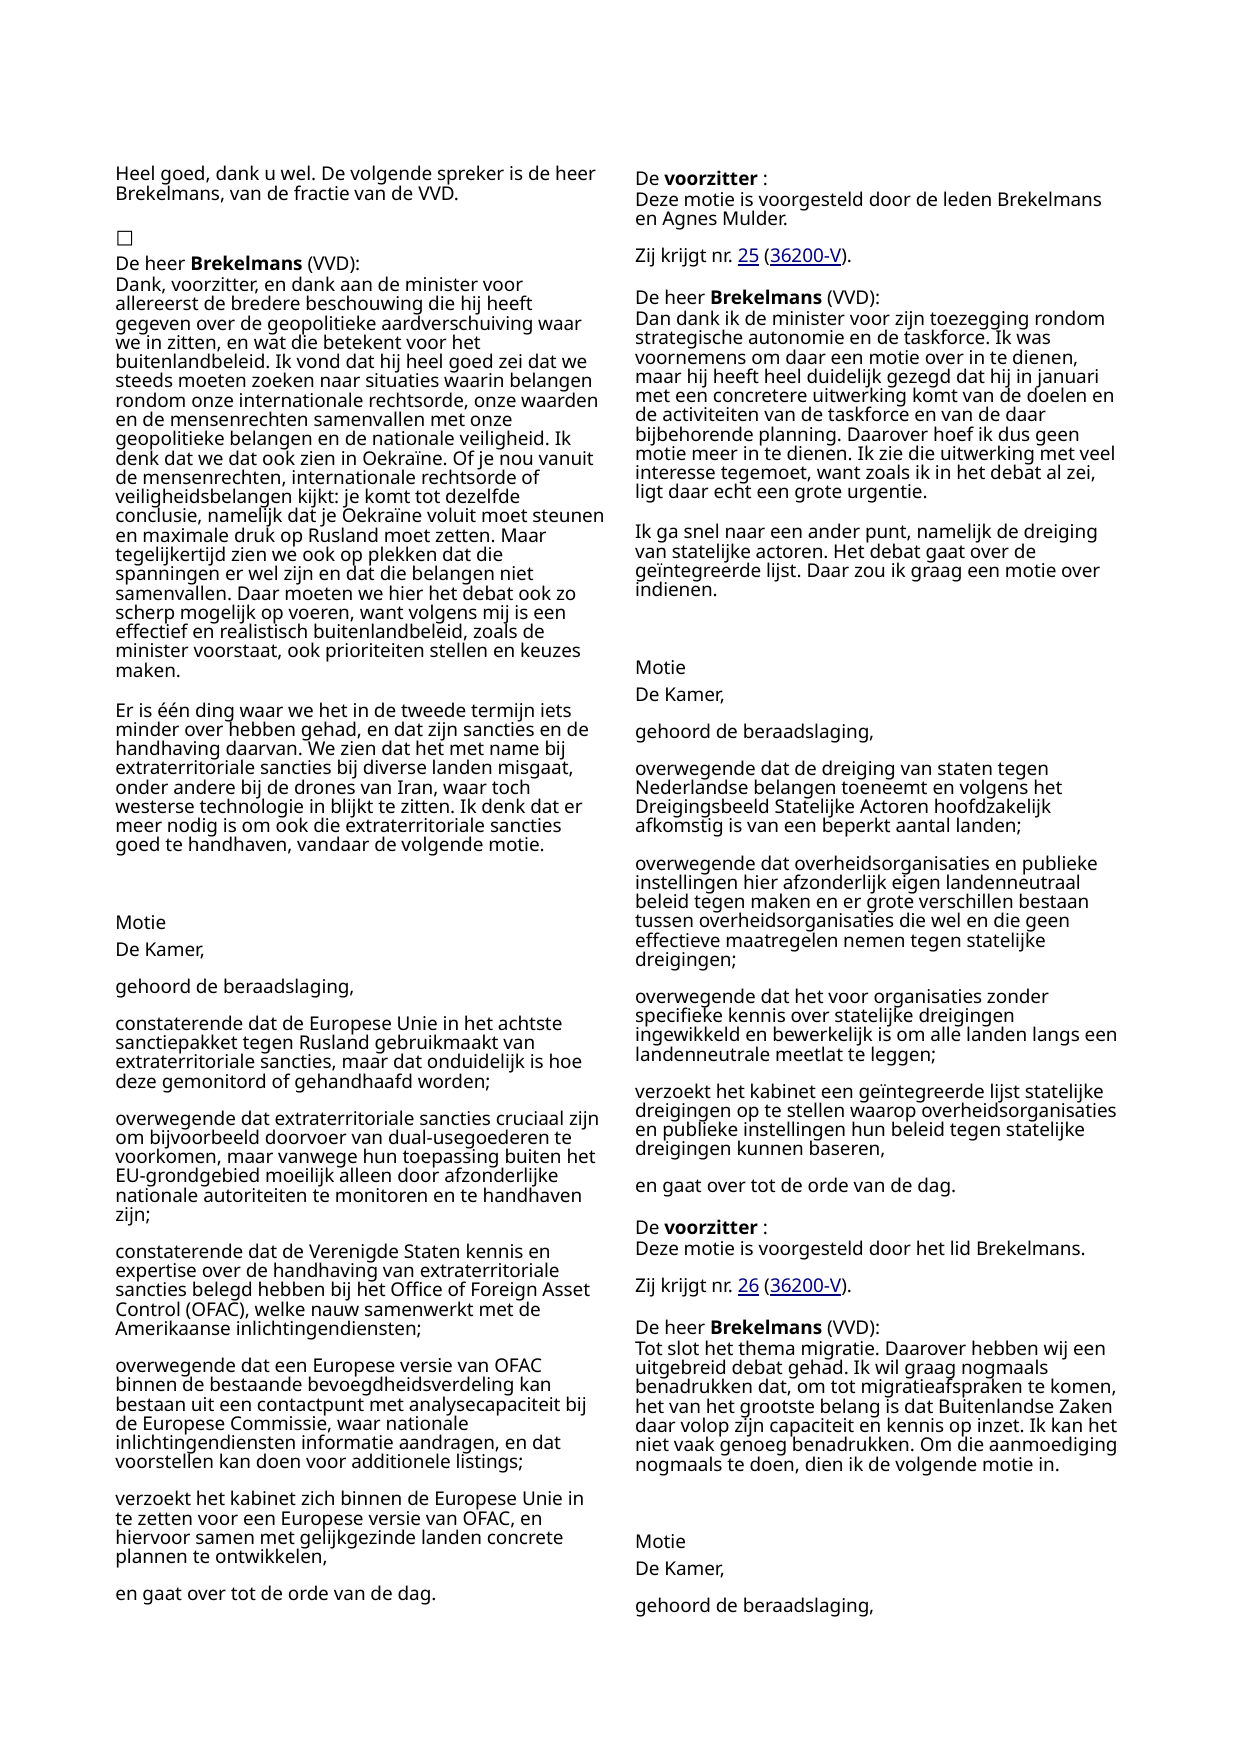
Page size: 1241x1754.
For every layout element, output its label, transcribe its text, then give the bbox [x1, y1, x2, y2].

text overwegende dat extraterritoriale sancties cruciaal zijn om bijvoorbeeld doorvoer van dual-usegoederen te voorkomen, maar vanwege hun toepassing buiten het EU-grondgebied moeilijk alleen door afzonderlijke nationale autoriteiten te monitoren en te handhaven zijn; [115, 1109, 605, 1225]
text Tot slot het thema migratie. Daarover hebben wij een uitgebreid debat gehad. Ik wil graag nogmaals benadrukken dat, om tot migratieafspraken te komen, het van het grootste belang is dat Buitenlandse Zaken daar volop zijn capaciteit en kennis op inzet. Ik kan het niet vaak genoeg benadrukken. Om die aanmoediging nogmaals te doen, dien ik de volgende motie in. [635, 1340, 1125, 1475]
text Motie [635, 1528, 1125, 1554]
text Ik ga snel naar een ander punt, namelijk de dreiging van statelijke actoren. Het debat gaat over de geïntegreerde lijst. Daar zou ik graag een motie over indienen. [635, 523, 1125, 601]
text De heer Brekelmans (VVD): [635, 284, 1125, 310]
text Deze motie is voorgesteld door de leden Brekelmans en Agnes Mulder. [635, 191, 1125, 229]
text Motie [635, 654, 1125, 680]
text Er is één ding waar we het in de tweede termijn iets minder over hebben gehad, en dat zijn sancties en de handhaving daarvan. We zien dat het met name bij extraterritoriale sancties bij diverse landen misgaat, onder andere bij de drones van Iran, waar toch westerse technologie in blijkt te zitten. Ik denk dat er meer nodig is om ook die extraterritoriale sancties goed te handhaven, vandaar de volgende motie. [115, 702, 605, 856]
text Motie [115, 909, 605, 935]
text gehoord de beraadslaging, [635, 1597, 1125, 1616]
text overwegende dat het voor organisaties zonder specifieke kennis over statelijke dreigingen ingewikkeld en bewerkelijk is om alle landen langs een landenneutrale meetlat te leggen; [635, 988, 1125, 1065]
text De voorzitter : [635, 1214, 1125, 1240]
text constaterende dat de Europese Unie in het achtste sanctiepakket tegen Rusland gebruikmaakt van extraterritoriale sancties, maar dat onduidelijk is hoe deze gemonitord of gehandhaafd worden; [115, 1015, 605, 1092]
text en gaat over tot de orde van de dag. [635, 1177, 1125, 1197]
text overwegende dat de dreiging van staten tegen Nederlandse belangen toeneemt en volgens het Dreigingsbeeld Statelijke Actoren hoofdzakelijk afkomstig is van een beperkt aantal landen; [635, 760, 1125, 837]
text Dank, voorzitter, en dank aan de minister voor allereerst de bredere beschouwing die hij heeft gegeven over de geopolitieke aardverschuiving waar we in zitten, en wat die betekent voor het buitenlandbeleid. Ik vond dat hij heel goed zei dat we steeds moeten zoeken naar situaties waarin belangen rondom onze internationale rechtsorde, onze waarden en de mensenrechten samenvallen met onze geopolitieke belangen en de nationale veiligheid. Ik denk dat we dat ook zien in Oekraïne. Of je nou vanuit de mensenrechten, internationale rechtsorde of veiligheidsbelangen kijkt: je komt tot dezelfde conclusie, namelijk dat je Oekraïne voluit moet steunen en maximale druk op Rusland moet zetten. Maar tegelijkertijd zien we ook op plekken dat die spanningen er wel zijn en dat die belangen niet samenvallen. Daar moeten we hier het debat ook zo scherp mogelijk op voeren, want volgens mij is een effectief en realistisch buitenlandbeleid, zoals de minister voorstaat, ook prioriteiten stellen en keuzes maken. [115, 276, 605, 681]
text Deze motie is voorgesteld door het lid Brekelmans. [635, 1240, 1125, 1259]
text overwegende dat overheidsorganisaties en publieke instellingen hier afzonderlijk eigen landenneutraal beleid tegen maken en er grote verschillen bestaan tussen overheidsorganisaties die wel en die geen effectieve maatregelen nemen tegen statelijke dreigingen; [635, 854, 1125, 970]
text Heel goed, dank u wel. De volgende spreker is de heer Brekelmans, van de fractie van de VVD. [115, 165, 605, 204]
text Zij krijgt nr. 25 (36200-V). [635, 247, 1125, 267]
text De Kamer, [115, 941, 605, 960]
text ⬜ [115, 225, 605, 250]
text De voorzitter : [635, 165, 1125, 191]
text De heer Brekelmans (VVD): [115, 250, 605, 276]
text verzoekt het kabinet een geïntegreerde lijst statelijke dreigingen op te stellen waarop overheidsorganisaties en publieke instellingen hun beleid tegen statelijke dreigingen kunnen baseren, [635, 1083, 1125, 1160]
text Zij krijgt nr. 26 (36200-V). [635, 1277, 1125, 1296]
text verzoekt het kabinet zich binnen de Europese Unie in te zetten voor een Europese versie van OFAC, en hiervoor samen met gelijkgezinde landen concrete plannen te ontwikkelen, [115, 1490, 605, 1567]
text constaterende dat de Verenigde Staten kennis en expertise over de handhaving van extraterritoriale sancties belegd hebben bij het Office of Foreign Asset Control (OFAC), welke nauw samenwerkt met de Amerikaanse inlichtingendiensten; [115, 1243, 605, 1339]
text De Kamer, [635, 1560, 1125, 1579]
text overwegende dat een Europese versie van OFAC binnen de bestaande bevoegdheidsverdeling kan bestaan uit een contactpunt met analysecapaciteit bij de Europese Commissie, waar nationale inlichtingendiensten informatie aandragen, en dat voorstellen kan doen voor additionele listings; [115, 1357, 605, 1473]
text Dan dank ik de minister voor zijn toezegging rondom strategische autonomie en de taskforce. Ik was voornemens om daar een motie over in te dienen, maar hij heeft heel duidelijk gezegd dat hij in januari met een concretere uitwerking komt van de doelen en de activiteiten van de taskforce en van de daar bijbehorende planning. Daarover hoef ik dus geen motie meer in te dienen. Ik zie die uitwerking met veel interesse tegemoet, want zoals ik in het debat al zei, ligt daar echt een grote urgentie. [635, 310, 1125, 503]
text De heer Brekelmans (VVD): [635, 1314, 1125, 1340]
text en gaat over tot de orde van de dag. [115, 1585, 605, 1604]
text De Kamer, [635, 686, 1125, 705]
text gehoord de beraadslaging, [115, 978, 605, 997]
text gehoord de beraadslaging, [635, 723, 1125, 742]
